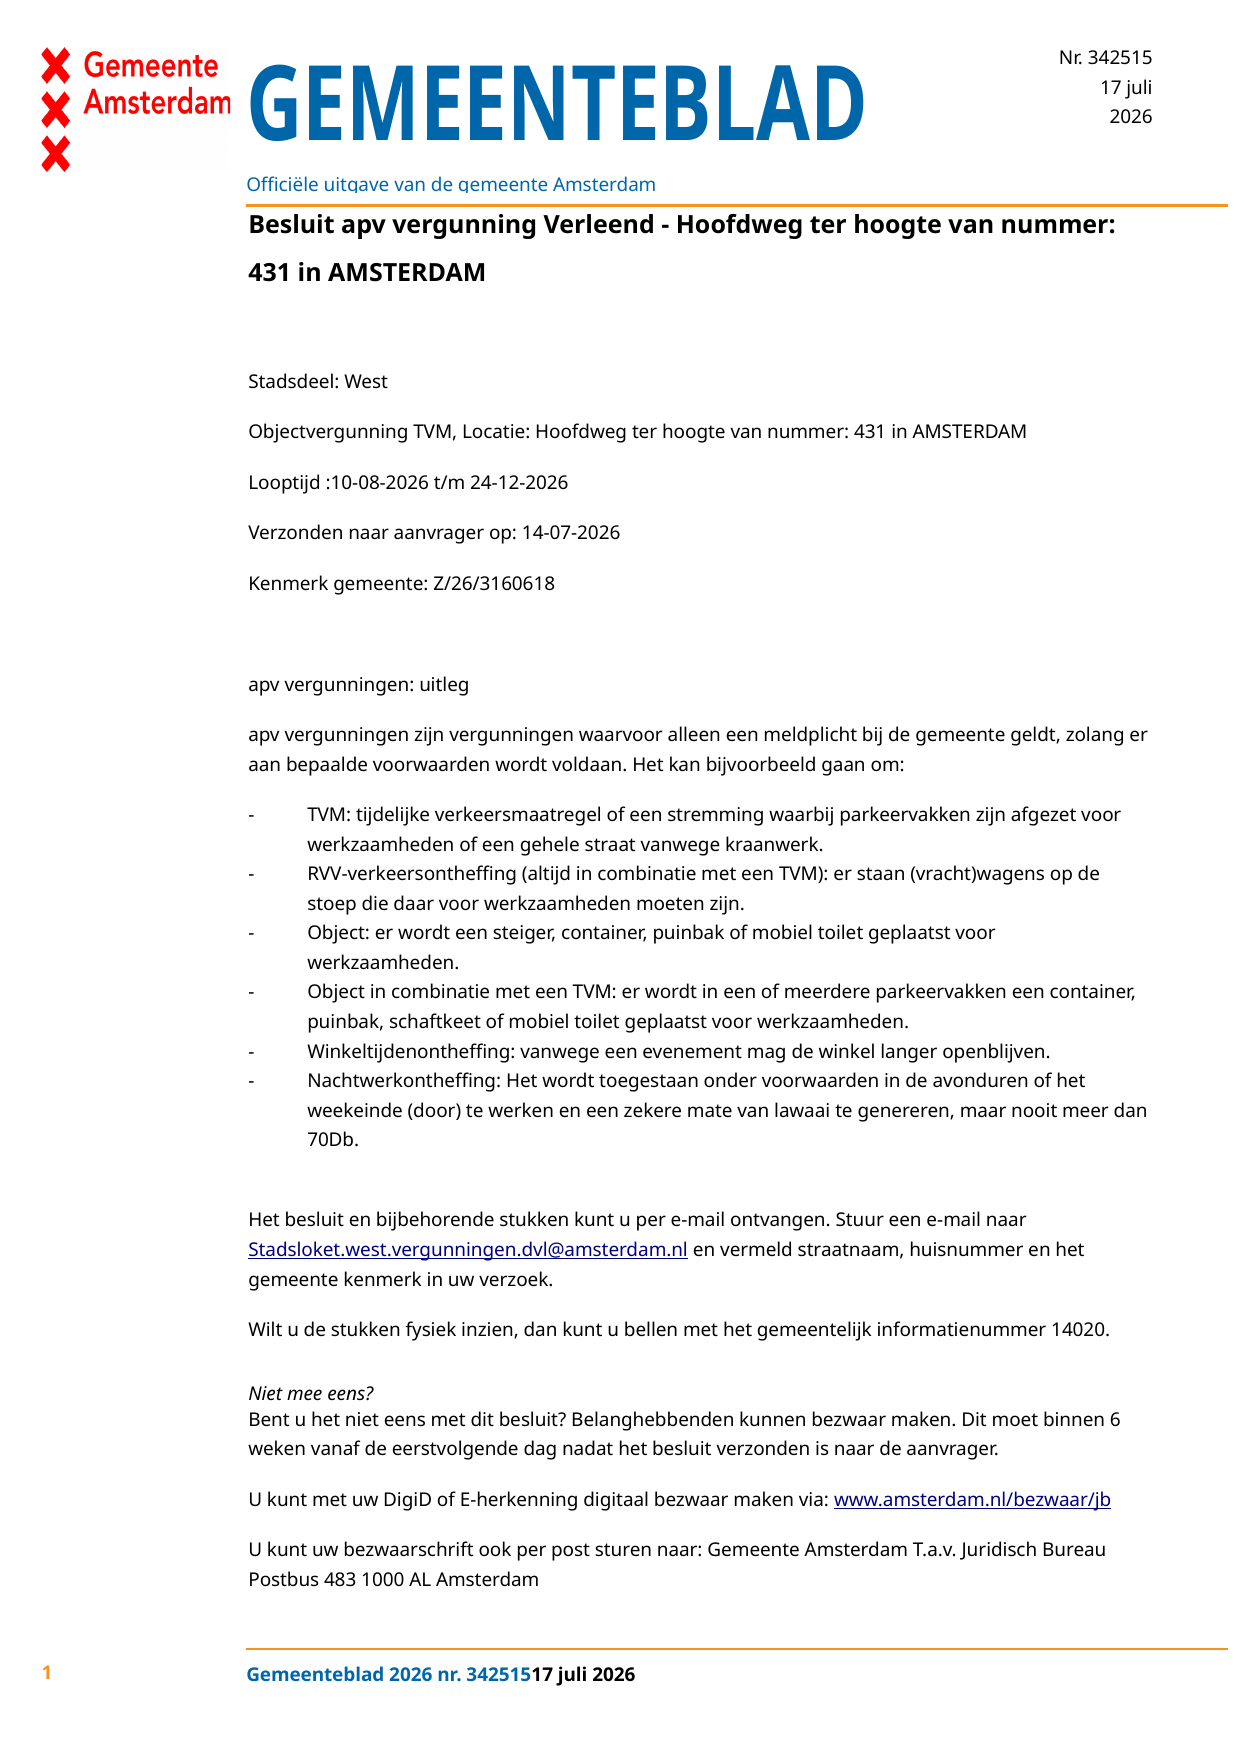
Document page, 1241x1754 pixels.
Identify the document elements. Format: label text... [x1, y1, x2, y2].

text Kenmerk gemeente: Z/26/3160618 [248, 570, 1152, 596]
text Looptijd :10-08-2026 t/m 24-12-2026 [248, 469, 1152, 495]
list RVV-verkeersontheffing (altijd in combinatie met een TVM): er staan (vracht)wagens op de stoep die daar voor werkzaamheden moeten zijn. [248, 860, 1152, 916]
text U kunt uw bezwaarschrift ook per post sturen naar: Gemeente Amsterdam T.a.v. Juridisch Bureau Postbus 483 1000 AL Amsterdam [248, 1536, 1152, 1592]
text Bent u het niet eens met dit besluit? Belanghebbenden kunnen bezwaar maken. Dit moet binnen 6 weken vanaf de eerstvolgende dag nadat het besluit verzonden is naar de aanvrager. [248, 1406, 1152, 1461]
list TVM: tijdelijke verkeersmaatregel of een stremming waarbij parkeervakken zijn afgezet voor werkzaamheden of een gehele straat vanwege kraanwerk. [248, 801, 1152, 857]
text Het besluit en bijbehorende stukken kunt u per e-mail ontvangen. Stuur een e-mail naar Stadsloket.west.vergunningen.dvl@amsterdam.nl en vermeld straatnaam, huisnummer en het gemeente kenmerk in uw verzoek. [248, 1207, 1152, 1292]
text Niet mee eens? [248, 1380, 1152, 1406]
picture [41, 47, 231, 172]
text Objectvergunning TVM, Locatie: Hoofdweg ter hoogte van nummer: 431 in AMSTERDAM [248, 419, 1152, 444]
text apv vergunningen zijn vergunningen waarvoor alleen een meldplicht bij de gemeente geldt, zolang er aan bepaalde voorwaarden wordt voldaan. Het kan bijvoorbeeld gaan om: [248, 721, 1152, 777]
text Besluit apv vergunning Verleend - Hoofdweg ter hoogte van nummer: 431 in AMSTERDAM [248, 207, 1152, 288]
list Nachtwerkontheffing: Het wordt toegestaan onder voorwaarden in de avonduren of het weekeinde (door) te werken en een zekere mate van lawaai te genereren, maar nooit meer dan 70Db. [248, 1067, 1152, 1152]
list Object: er wordt een steiger, container, puinbak of mobiel toilet geplaatst voor werkzaamheden. [248, 919, 1152, 975]
text U kunt met uw DigiD of E-herkenning digitaal bezwaar maken via: www.amsterdam.nl/bezwaar/jb [248, 1486, 1152, 1512]
text apv vergunningen: uitleg [248, 671, 1152, 697]
list Winkeltijdenontheffing: vanwege een evenement mag de winkel langer openblijven. [248, 1038, 1152, 1064]
list Object in combinatie met een TVM: er wordt in een of meerdere parkeervakken een container, puinbak, schaftkeet of mobiel toilet geplaatst voor werkzaamheden. [248, 979, 1152, 1034]
text Stadsdeel: West [248, 368, 1152, 394]
text Verzonden naar aanvrager op: 14-07-2026 [248, 519, 1152, 545]
text Wilt u de stukken fysiek inzien, dan kunt u bellen met het gemeentelijk informatienummer 14020. [248, 1316, 1152, 1342]
